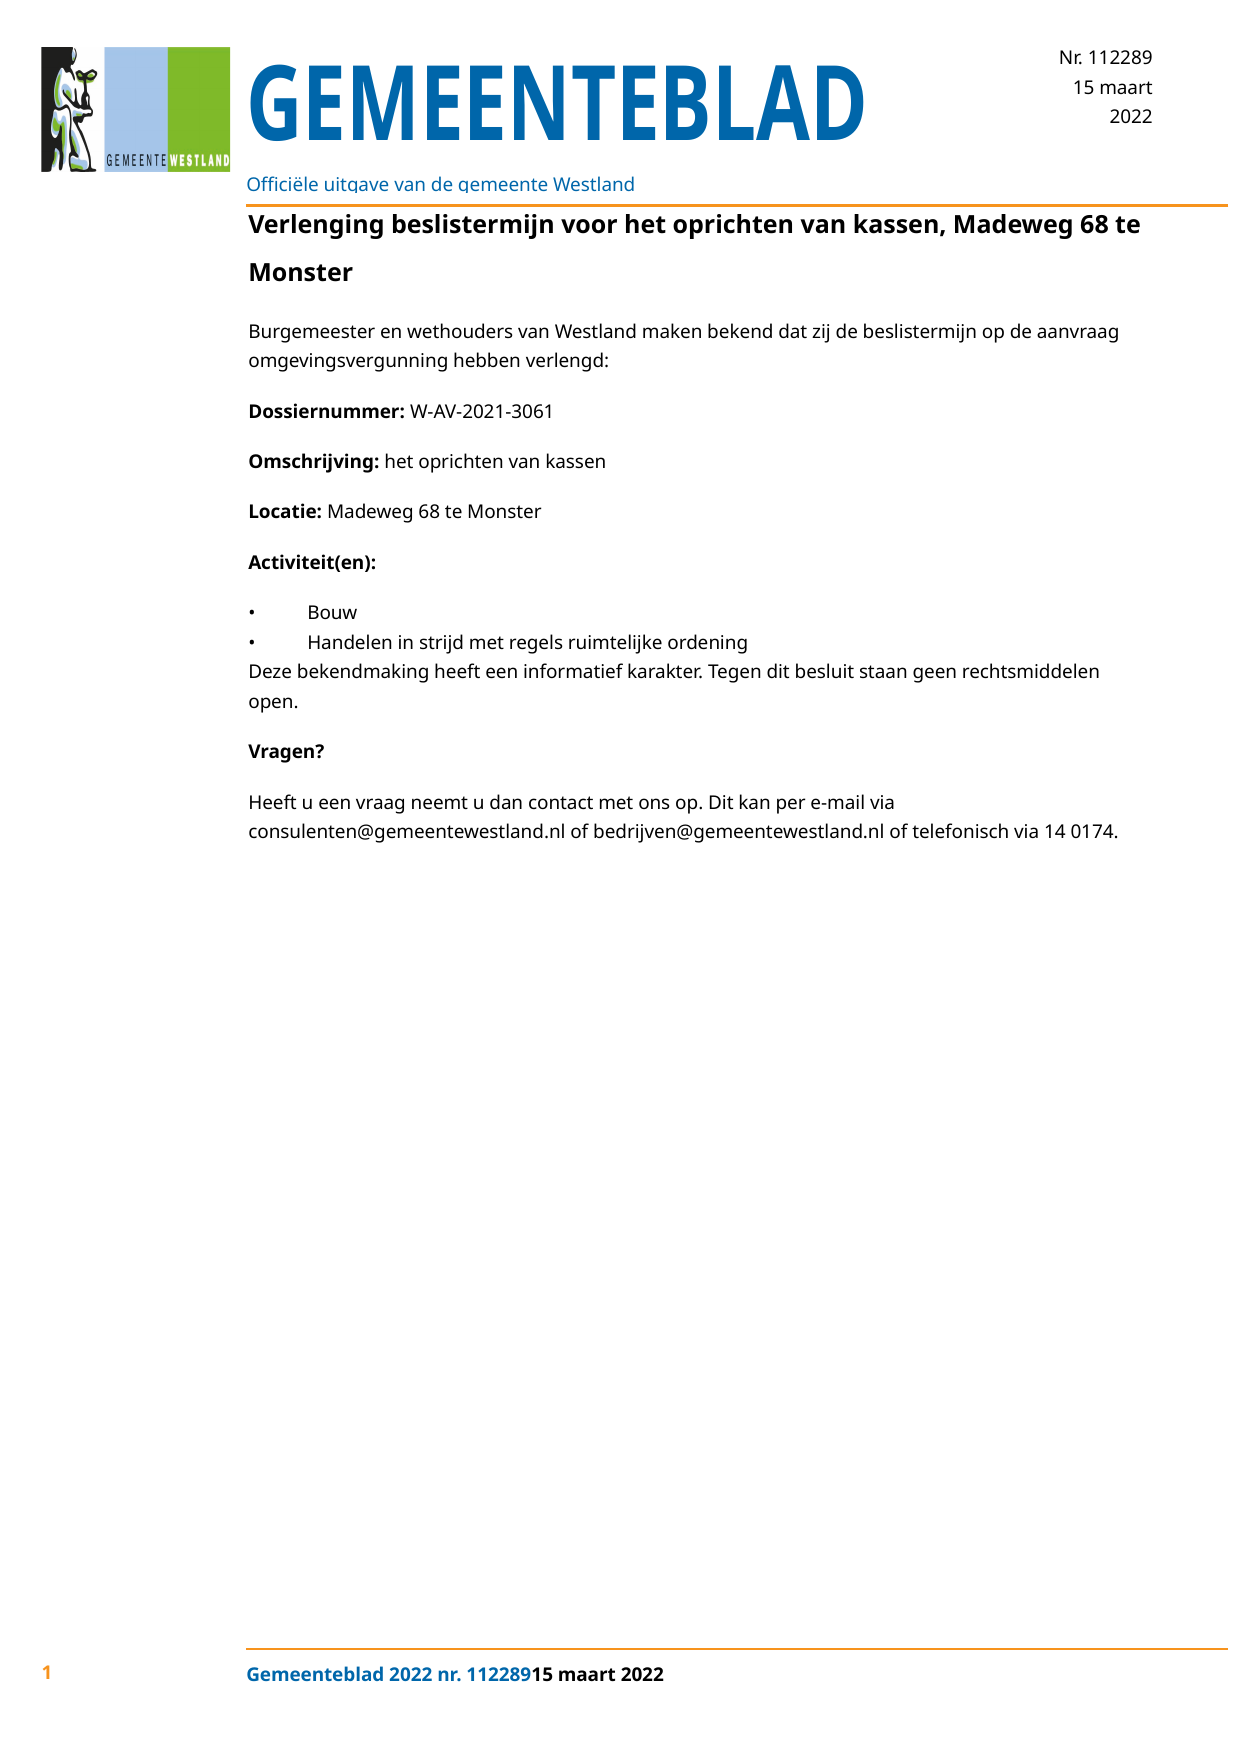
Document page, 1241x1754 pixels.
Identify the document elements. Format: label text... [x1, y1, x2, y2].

text Deze bekendmaking heeft een informatief karakter. Tegen dit besluit staan geen rechtsmiddelen open. [248, 659, 1152, 714]
text Vragen? [248, 739, 1152, 764]
text Omschrijving: het oprichten van kassen [248, 448, 1152, 474]
text Verlenging beslistermijn voor het oprichten van kassen, Madeweg 68 te Monster [248, 207, 1152, 288]
text Locatie: Madeweg 68 te Monster [248, 499, 1152, 524]
text Dossiernummer: W-AV-2021-3061 [248, 398, 1152, 424]
list Handelen in strijd met regels ruimtelijke ordening [248, 629, 1152, 655]
picture [41, 47, 231, 172]
text Activiteit(en): [248, 549, 1152, 575]
list Bouw [248, 599, 1152, 625]
text Heeft u een vraag neemt u dan contact met ons op. Dit kan per e-mail via consulenten@gemeentewestland.nl of bedrijven@gemeentewestland.nl of telefonisch via 14 0174. [248, 789, 1152, 844]
text Burgemeester en wethouders van Westland maken bekend dat zij de beslistermijn op de aanvraag omgevingsvergunning hebben verlengd: [248, 318, 1152, 373]
